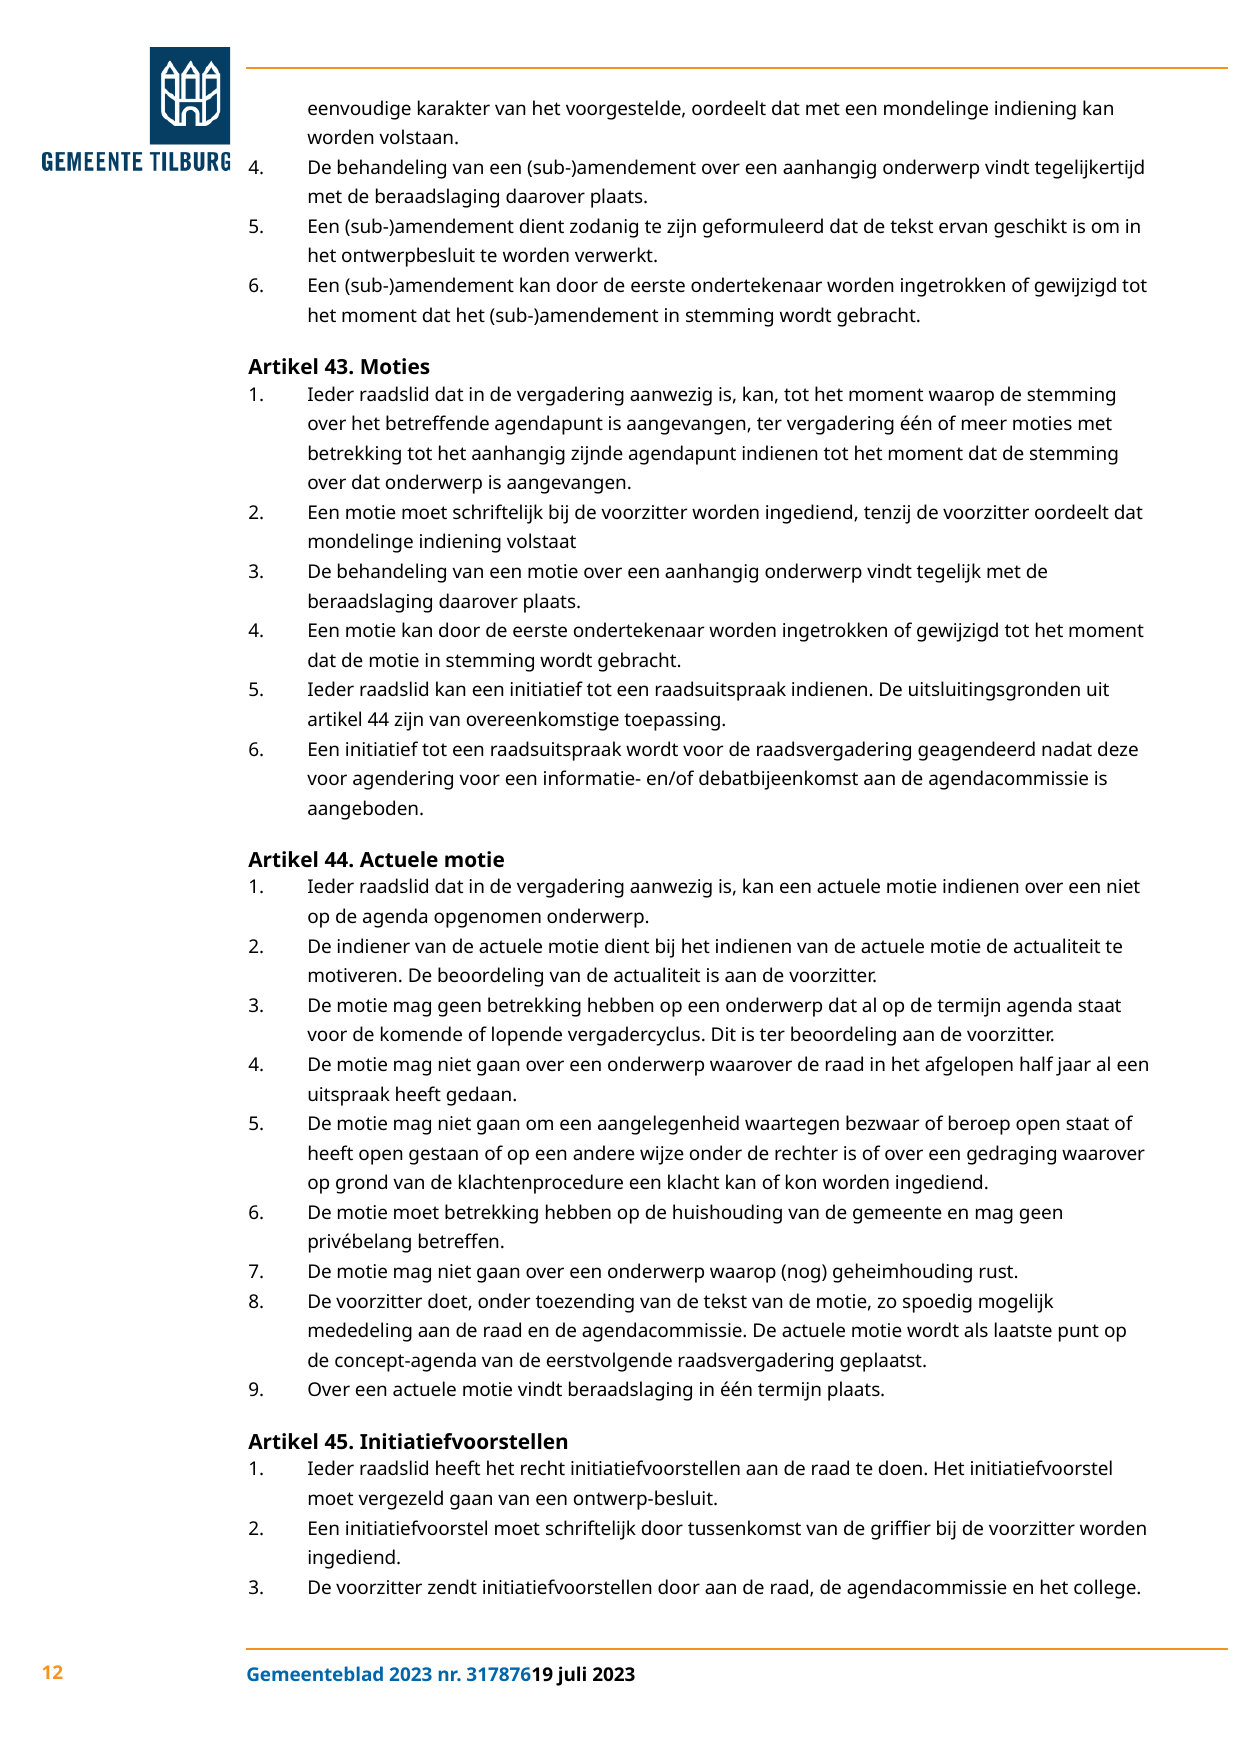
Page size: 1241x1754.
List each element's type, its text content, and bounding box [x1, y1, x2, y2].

list De motie mag niet gaan over een onderwerp waarover de raad in het afgelopen half jaar al een uitspraak heeft gedaan. [248, 1051, 1152, 1107]
list Een motie kan door de eerste ondertekenaar worden ingetrokken of gewijzigd tot het moment dat de motie in stemming wordt gebracht. [248, 617, 1152, 673]
picture [41, 47, 231, 172]
list Ieder raadslid heeft het recht initiatiefvoorstellen aan de raad te doen. Het initiatiefvoorstel moet vergezeld gaan van een ontwerp-besluit. [248, 1456, 1152, 1511]
list De behandeling van een motie over een aanhangig onderwerp vindt tegelijk met de beraadslaging daarover plaats. [248, 558, 1152, 613]
text Artikel 44. Actuele motie [248, 845, 1152, 874]
list Ieder raadslid dat in de vergadering aanwezig is, kan, tot het moment waarop de stemming over het betreffende agendapunt is aangevangen, ter vergadering één of meer moties met betrekking tot het aanhangig zijnde agendapunt indienen tot het moment dat de stemming over dat onderwerp is aangevangen. [248, 381, 1152, 495]
list Een (sub-)amendement kan door de eerste ondertekenaar worden ingetrokken of gewijzigd tot het moment dat het (sub-)amendement in stemming wordt gebracht. [248, 272, 1152, 328]
list Een initiatiefvoorstel moet schriftelijk door tussenkomst van de griffier bij de voorzitter worden ingediend. [248, 1515, 1152, 1570]
list De motie mag geen betrekking hebben op een onderwerp dat al op de termijn agenda staat voor de komende of lopende vergadercyclus. Dit is ter beoordeling aan de voorzitter. [248, 992, 1152, 1047]
list De indiener van de actuele motie dient bij het indienen van de actuele motie de actualiteit te motiveren. De beoordeling van de actualiteit is aan de voorzitter. [248, 933, 1152, 988]
text Artikel 43. Moties [248, 352, 1152, 381]
list De behandeling van een (sub-)amendement over een aanhangig onderwerp vindt tegelijkertijd met de beraadslaging daarover plaats. [248, 154, 1152, 209]
list Over een actuele motie vindt beraadslaging in één termijn plaats. [248, 1377, 1152, 1402]
text Artikel 45. Initiatiefvoorstellen [248, 1427, 1152, 1456]
list eenvoudige karakter van het voorgestelde, oordeelt dat met een mondelinge indiening kan worden volstaan. [248, 95, 1152, 150]
list De voorzitter zendt initiatiefvoorstellen door aan de raad, de agendacommissie en het college. [248, 1574, 1152, 1599]
list De motie mag niet gaan om een aangelegenheid waartegen bezwaar of beroep open staat of heeft open gestaan of op een andere wijze onder de rechter is of over een gedraging waarover op grond van de klachtenprocedure een klacht kan of kon worden ingediend. [248, 1110, 1152, 1195]
list Een motie moet schriftelijk bij de voorzitter worden ingediend, tenzij de voorzitter oordeelt dat mondelinge indiening volstaat [248, 499, 1152, 554]
list De voorzitter doet, onder toezending van de tekst van de motie, zo spoedig mogelijk mededeling aan de raad en de agendacommissie. De actuele motie wordt als laatste punt op de concept-agenda van de eerstvolgende raadsvergadering geplaatst. [248, 1288, 1152, 1373]
list Ieder raadslid dat in de vergadering aanwezig is, kan een actuele motie indienen over een niet op de agenda opgenomen onderwerp. [248, 874, 1152, 929]
list De motie mag niet gaan over een onderwerp waarop (nog) geheimhouding rust. [248, 1258, 1152, 1284]
list Een initiatief tot een raadsuitspraak wordt voor de raadsvergadering geagendeerd nadat deze voor agendering voor een informatie- en/of debatbijeenkomst aan de agendacommissie is aangeboden. [248, 736, 1152, 821]
list Ieder raadslid kan een initiatief tot een raadsuitspraak indienen. De uitsluitingsgronden uit artikel 44 zijn van overeenkomstige toepassing. [248, 677, 1152, 732]
list Een (sub-)amendement dient zodanig te zijn geformuleerd dat de tekst ervan geschikt is om in het ontwerpbesluit te worden verwerkt. [248, 213, 1152, 268]
list De motie moet betrekking hebben op de huishouding van de gemeente en mag geen privébelang betreffen. [248, 1199, 1152, 1254]
